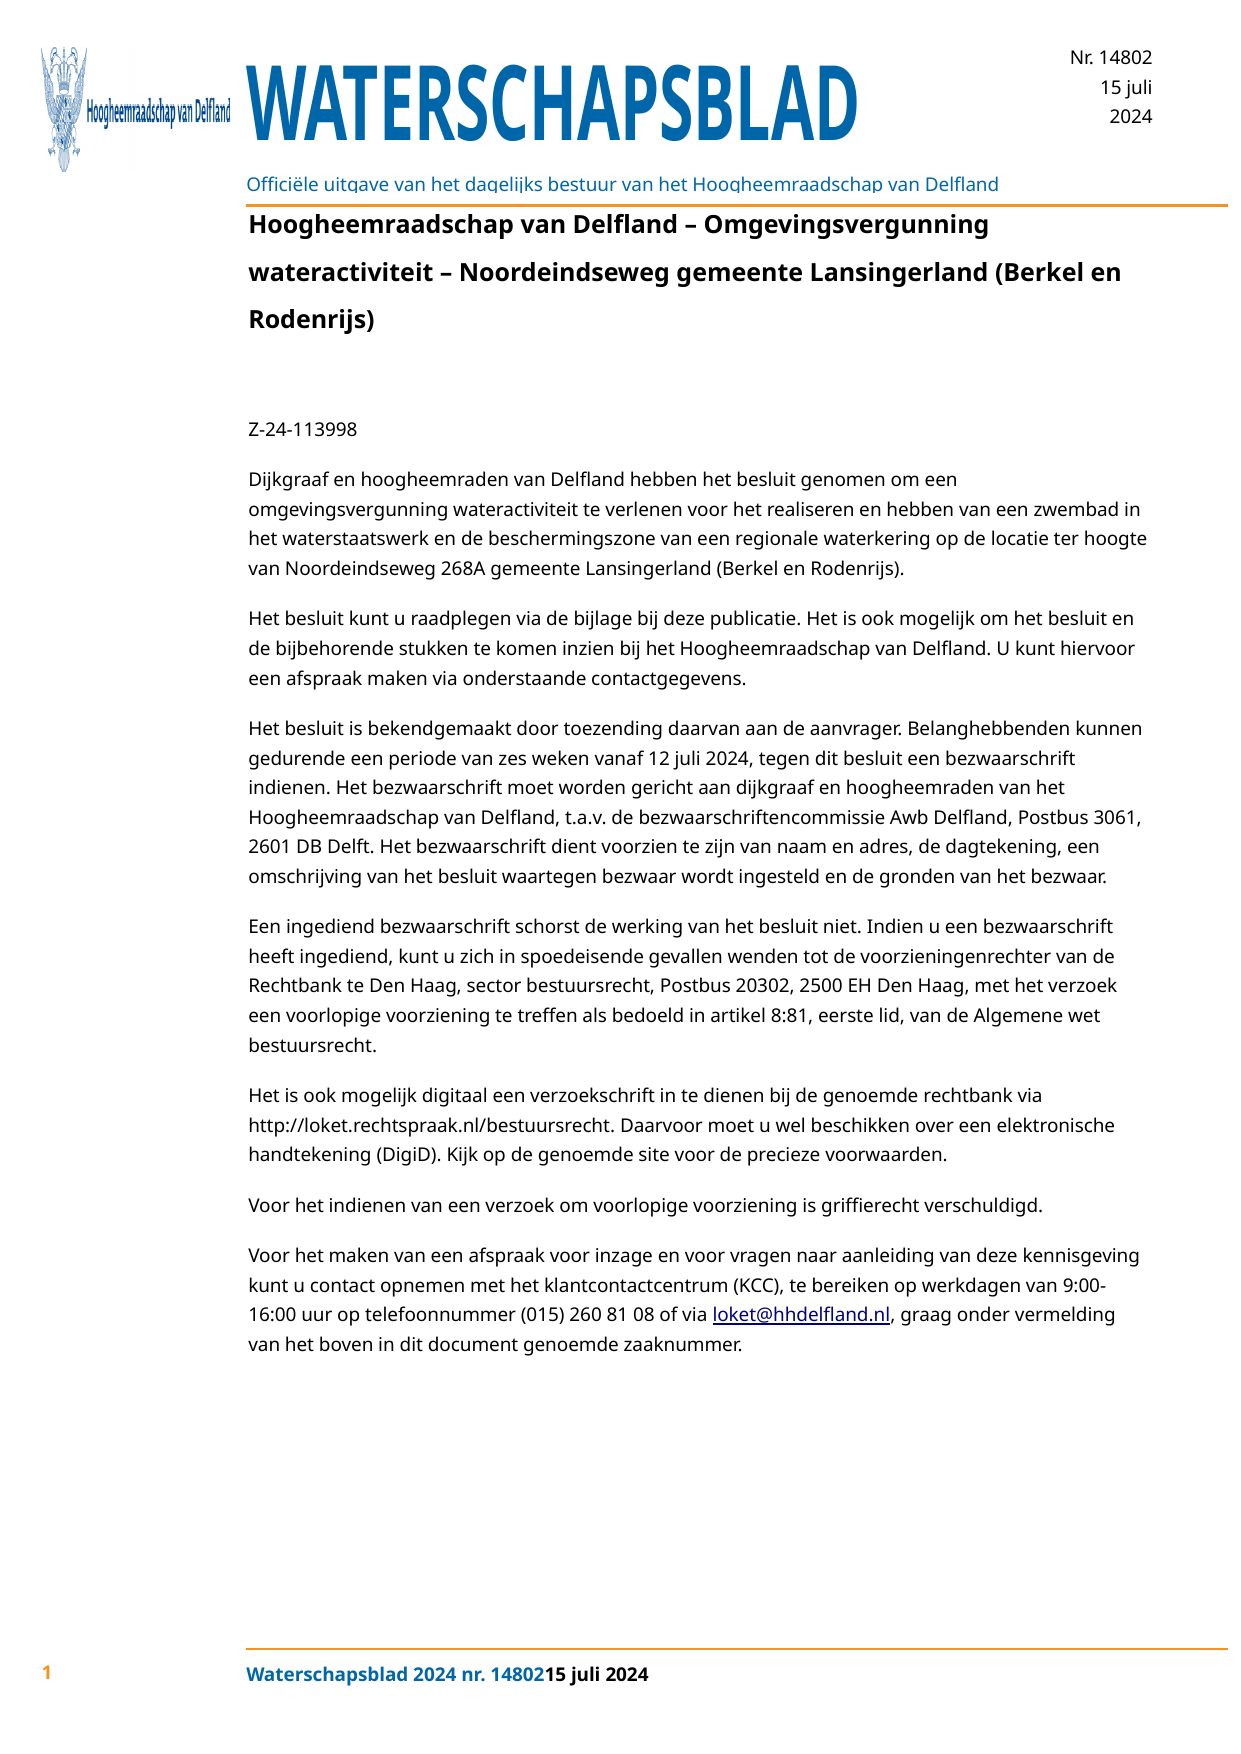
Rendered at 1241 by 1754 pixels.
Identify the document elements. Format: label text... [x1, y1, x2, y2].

picture [41, 47, 231, 172]
text Z-24-113998 [248, 416, 1152, 442]
text Voor het maken van een afspraak voor inzage en voor vragen naar aanleiding van deze kennisgeving kunt u contact opnemen met het klantcontactcentrum (KCC), te bereiken op werkdagen van 9:00-16:00 uur op telefoonnummer (015) 260 81 08 of via loket@hhdelfland.nl, graag onder vermelding van het boven in dit document genoemde zaaknummer. [248, 1242, 1152, 1357]
text Hoogheemraadschap van Delfland – Omgevingsvergunning wateractiviteit – Noordeindseweg gemeente Lansingerland (Berkel en Rodenrijs) [248, 207, 1152, 336]
text Het is ook mogelijk digitaal een verzoekschrift in te dienen bij de genoemde rechtbank via http://loket.rechtspraak.nl/bestuursrecht. Daarvoor moet u wel beschikken over een elektronische handtekening (DigiD). Kijk op de genoemde site voor de precieze voorwaarden. [248, 1082, 1152, 1167]
text Voor het indienen van een verzoek om voorlopige voorziening is griffierecht verschuldigd. [248, 1192, 1152, 1217]
text Dijkgraaf en hoogheemraden van Delfland hebben het besluit genomen om een omgevingsvergunning wateractiviteit te verlenen voor het realiseren en hebben van een zwembad in het waterstaatswerk en de beschermingszone van een regionale waterkering op de locatie ter hoogte van Noordeindseweg 268A gemeente Lansingerland (Berkel en Rodenrijs). [248, 466, 1152, 581]
text Een ingediend bezwaarschrift schorst de werking van het besluit niet. Indien u een bezwaarschrift heeft ingediend, kunt u zich in spoedeisende gevallen wenden tot de voorzieningenrechter van de Rechtbank te Den Haag, sector bestuursrecht, Postbus 20302, 2500 EH Den Haag, met het verzoek een voorlopige voorziening te treffen als bedoeld in artikel 8:81, eerste lid, van de Algemene wet bestuursrecht. [248, 913, 1152, 1057]
text Het besluit is bekendgemaakt door toezending daarvan aan de aanvrager. Belanghebbenden kunnen gedurende een periode van zes weken vanaf 12 juli 2024, tegen dit besluit een bezwaarschrift indienen. Het bezwaarschrift moet worden gericht aan dijkgraaf en hoogheemraden van het Hoogheemraadschap van Delfland, t.a.v. de bezwaarschriftencommissie Awb Delfland, Postbus 3061, 2601 DB Delft. Het bezwaarschrift dient voorzien te zijn van naam en adres, de dagtekening, een omschrijving van het besluit waartegen bezwaar wordt ingesteld en de gronden van het bezwaar. [248, 715, 1152, 889]
text Het besluit kunt u raadplegen via de bijlage bij deze publicatie. Het is ook mogelijk om het besluit en de bijbehorende stukken te komen inzien bij het Hoogheemraadschap van Delfland. U kunt hiervoor een afspraak maken via onderstaande contactgegevens. [248, 606, 1152, 690]
